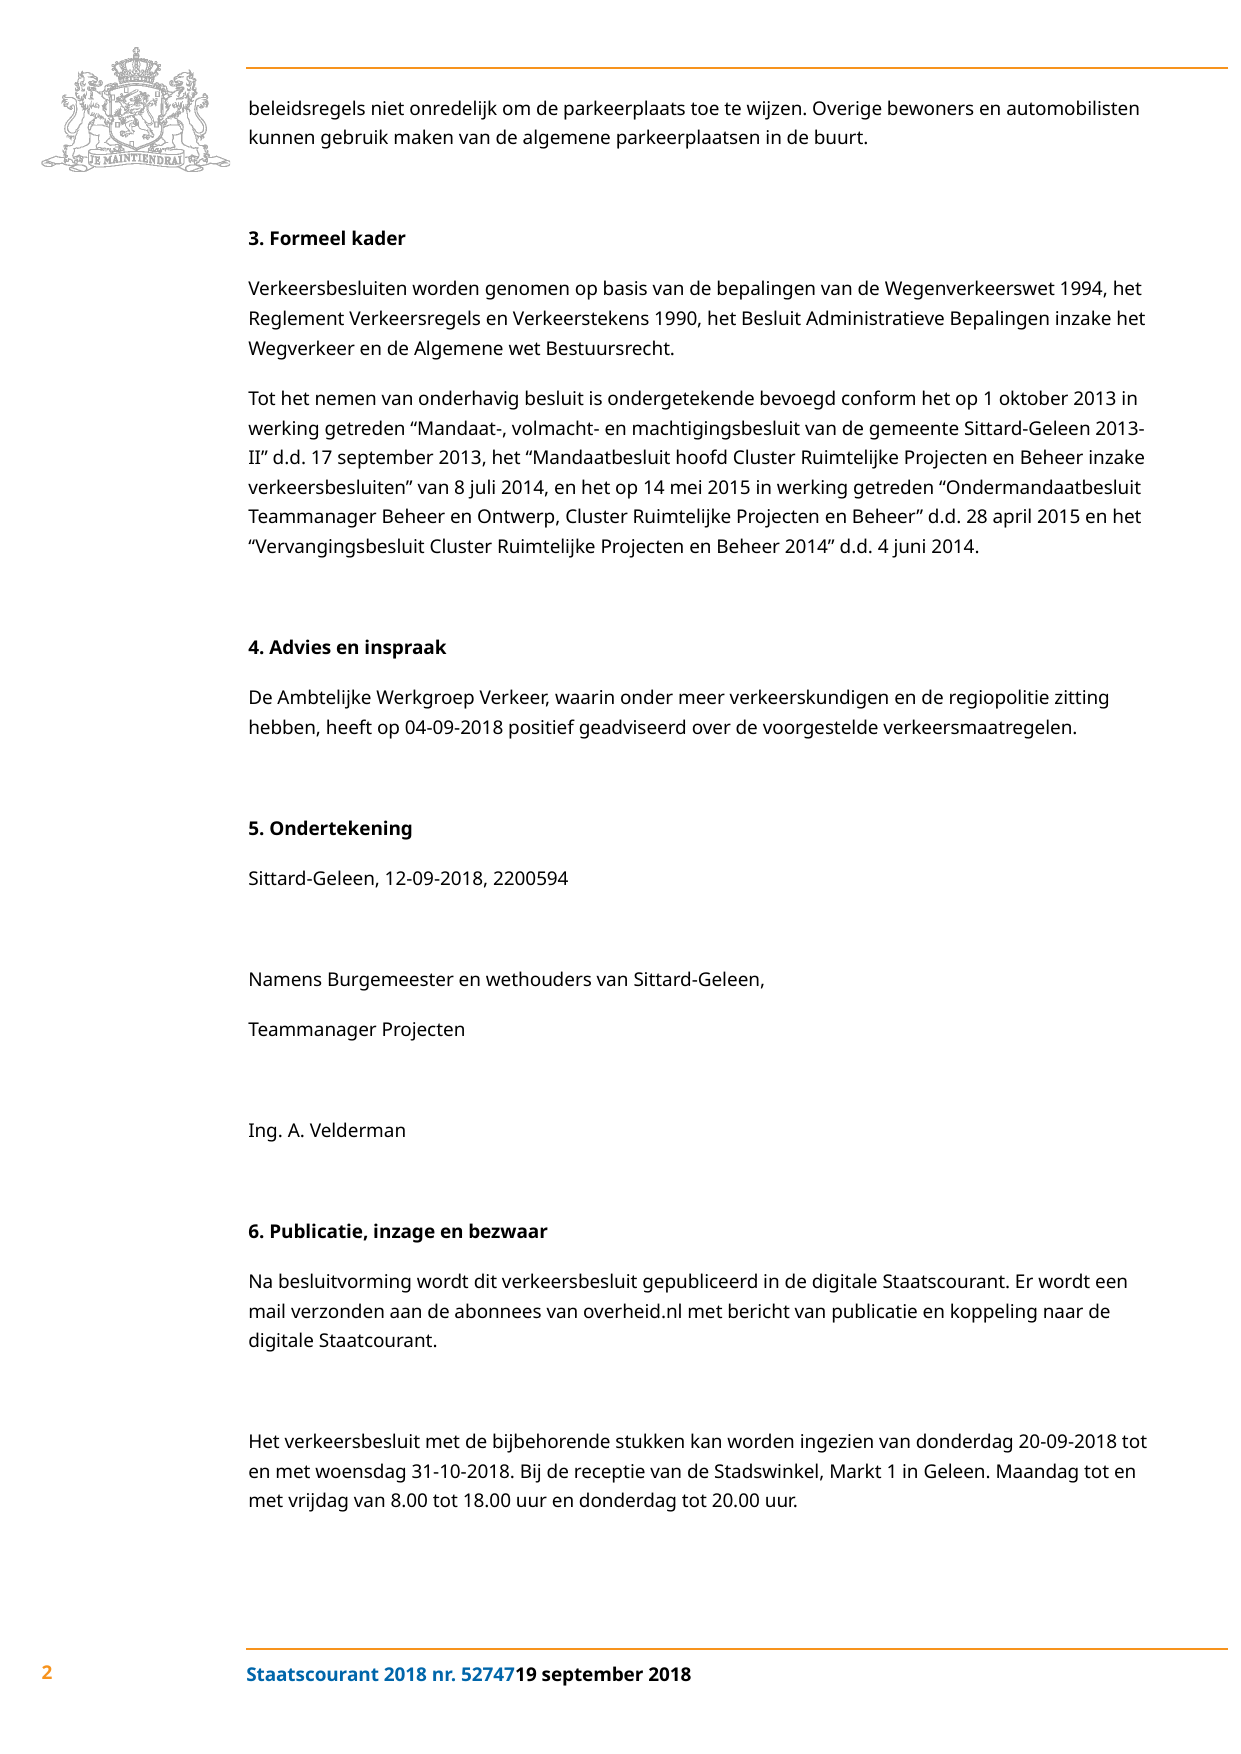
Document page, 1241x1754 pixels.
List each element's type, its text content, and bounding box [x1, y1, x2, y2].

text 6. Publicatie, inzage en bezwaar [248, 1218, 1152, 1244]
picture [41, 47, 231, 172]
text beleidsregels niet onredelijk om de parkeerplaats toe te wijzen. Overige bewoners en automobilisten kunnen gebruik maken van de algemene parkeerplaatsen in de buurt. [248, 95, 1152, 150]
text Namens Burgemeester en wethouders van Sittard-Geleen, [248, 966, 1152, 992]
text Sittard-Geleen, 12-09-2018, 2200594 [248, 865, 1152, 891]
text Het verkeersbesluit met de bijbehorende stukken kan worden ingezien van donderdag 20-09-2018 tot en met woensdag 31-10-2018. Bij de receptie van de Stadswinkel, Markt 1 in Geleen. Maandag tot en met vrijdag van 8.00 tot 18.00 uur en donderdag tot 20.00 uur. [248, 1428, 1152, 1513]
text Na besluitvorming wordt dit verkeersbesluit gepubliceerd in de digitale Staatscourant. Er wordt een mail verzonden aan de abonnees van overheid.nl met bericht van publicatie en koppeling naar de digitale Staatcourant. [248, 1268, 1152, 1353]
text 3. Formeel kader [248, 225, 1152, 251]
text 4. Advies en inspraak [248, 634, 1152, 660]
text De Ambtelijke Werkgroep Verkeer, waarin onder meer verkeerskundigen en de regiopolitie zitting hebben, heeft op 04-09-2018 positief geadviseerd over de voorgestelde verkeersmaatregelen. [248, 684, 1152, 740]
text 5. Ondertekening [248, 815, 1152, 841]
text Verkeersbesluiten worden genomen op basis van de bepalingen van de Wegenverkeerswet 1994, het Reglement Verkeersregels en Verkeerstekens 1990, het Besluit Administratieve Bepalingen inzake het Wegverkeer en de Algemene wet Bestuursrecht. [248, 276, 1152, 361]
text Teammanager Projecten [248, 1016, 1152, 1042]
text Tot het nemen van onderhavig besluit is ondergetekende bevoegd conform het op 1 oktober 2013 in werking getreden “Mandaat-, volmacht- en machtigingsbesluit van de gemeente Sittard-Geleen 2013-II” d.d. 17 september 2013, het “Mandaatbesluit hoofd Cluster Ruimtelijke Projecten en Beheer inzake verkeersbesluiten” van 8 juli 2014, en het op 14 mei 2015 in werking getreden “Ondermandaatbesluit Teammanager Beheer en Ontwerp, Cluster Ruimtelijke Projecten en Beheer” d.d. 28 april 2015 en het “Vervangingsbesluit Cluster Ruimtelijke Projecten en Beheer 2014” d.d. 4 juni 2014. [248, 385, 1152, 559]
text Ing. A. Velderman [248, 1117, 1152, 1143]
